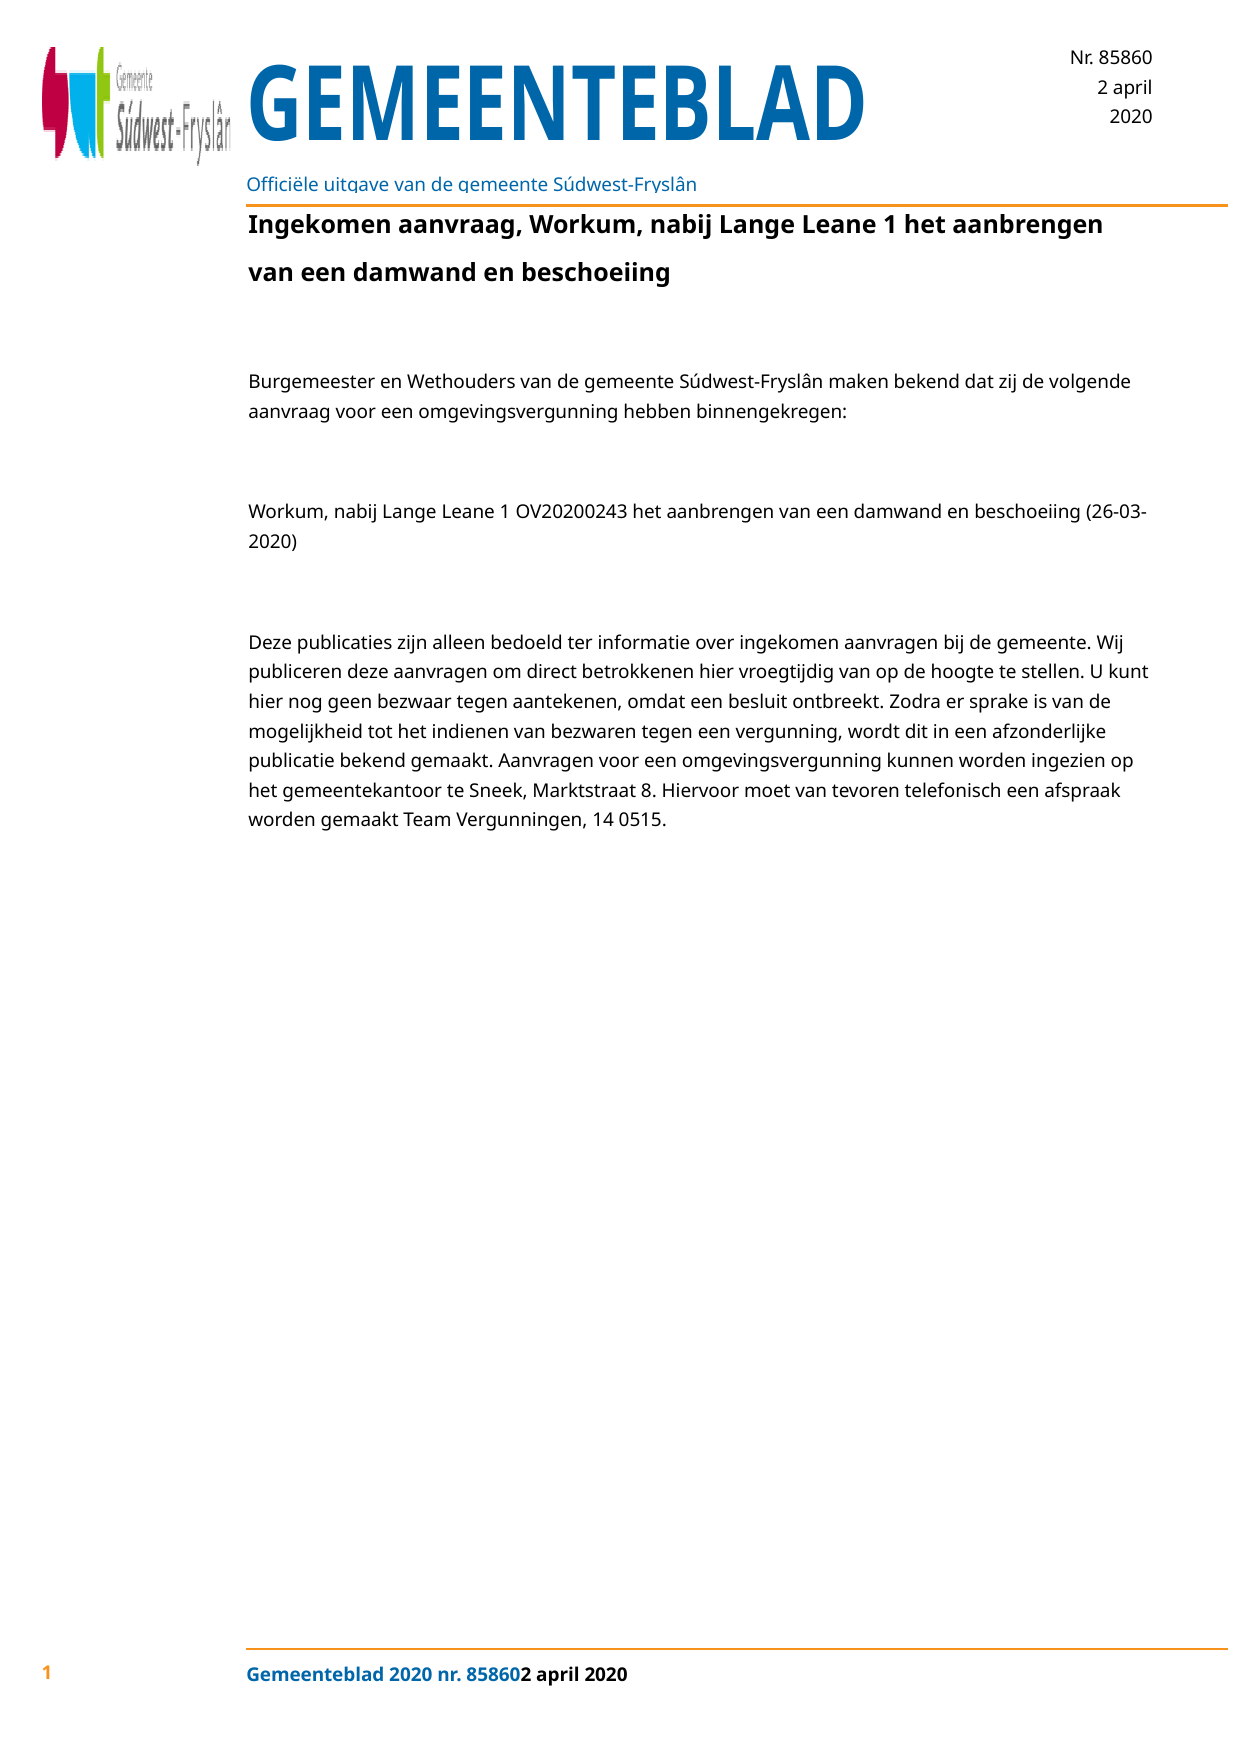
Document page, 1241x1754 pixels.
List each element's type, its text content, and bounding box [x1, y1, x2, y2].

picture [41, 47, 231, 172]
text Deze publicaties zijn alleen bedoeld ter informatie over ingekomen aanvragen bij de gemeente. Wij publiceren deze aanvragen om direct betrokkenen hier vroegtijdig van op de hoogte te stellen. U kunt hier nog geen bezwaar tegen aantekenen, omdat een besluit ontbreekt. Zodra er sprake is van de mogelijkheid tot het indienen van bezwaren tegen een vergunning, wordt dit in een afzonderlijke publicatie bekend gemaakt. Aanvragen voor een omgevingsvergunning kunnen worden ingezien op het gemeentekantoor te Sneek, Marktstraat 8. Hiervoor moet van tevoren telefonisch een afspraak worden gemaakt Team Vergunningen, 14 0515. [248, 629, 1152, 832]
text Workum, nabij Lange Leane 1 OV20200243 het aanbrengen van een damwand en beschoeiing (26-03-2020) [248, 499, 1152, 554]
text Ingekomen aanvraag, Workum, nabij Lange Leane 1 het aanbrengen van een damwand en beschoeiing [248, 207, 1152, 288]
text Burgemeester en Wethouders van de gemeente Súdwest-Fryslân maken bekend dat zij de volgende aanvraag voor een omgevingsvergunning hebben binnengekregen: [248, 368, 1152, 424]
